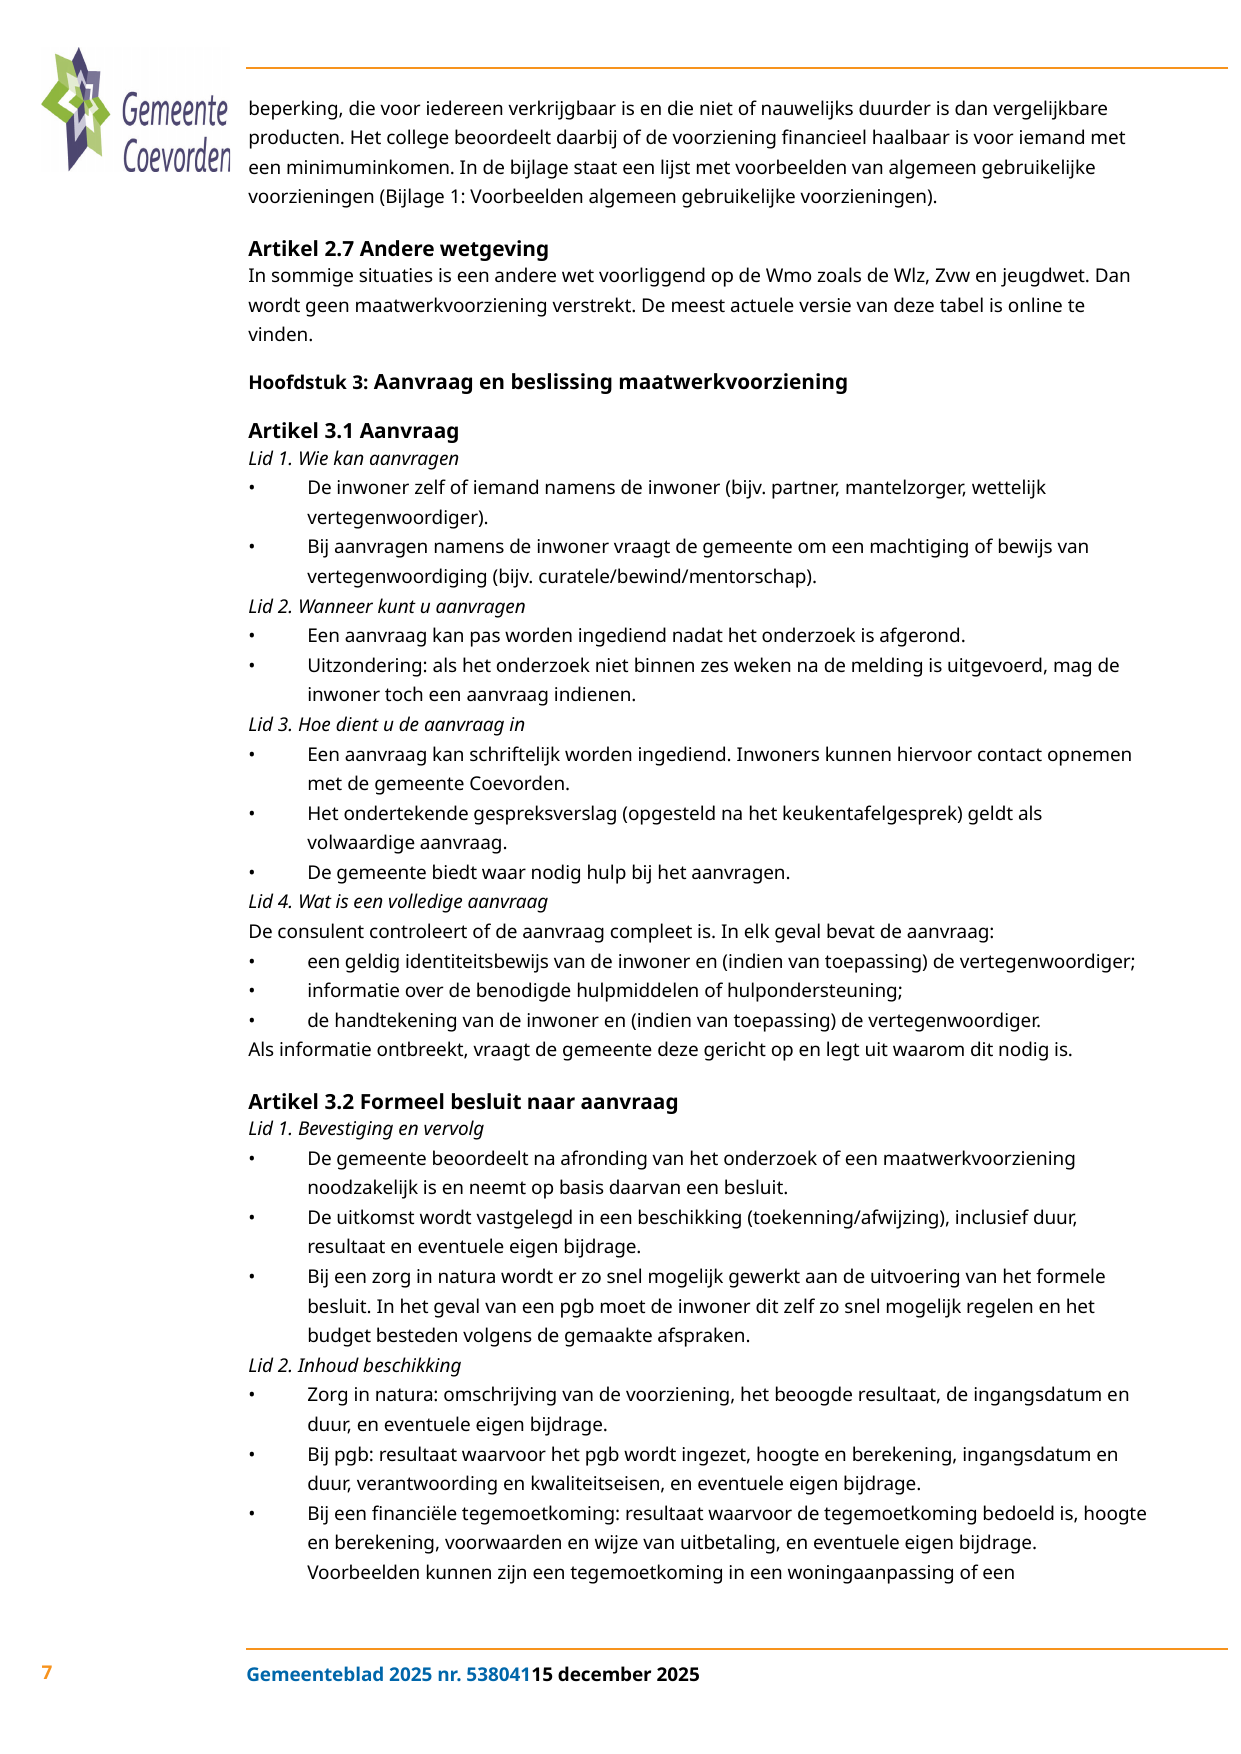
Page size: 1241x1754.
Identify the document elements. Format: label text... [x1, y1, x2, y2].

text Lid 3. Hoe dient u de aanvraag in [248, 711, 1152, 737]
list Bij pgb: resultaat waarvoor het pgb wordt ingezet, hoogte en berekening, ingangsdatum en duur, verantwoording en kwaliteitseisen, en eventuele eigen bijdrage. [248, 1441, 1152, 1496]
text Hoofdstuk 3: Aanvraag en beslissing maatwerkvoorziening [248, 367, 1152, 396]
text Artikel 3.2 Formeel besluit naar aanvraag [248, 1087, 1152, 1115]
list De uitkomst wordt vastgelegd in een beschikking (toekenning/afwijzing), inclusief duur, resultaat en eventuele eigen bijdrage. [248, 1204, 1152, 1259]
list Een aanvraag kan pas worden ingediend nadat het onderzoek is afgerond. [248, 622, 1152, 648]
list Bij een financiële tegemoetkoming: resultaat waarvoor de tegemoetkoming bedoeld is, hoogte en berekening, voorwaarden en wijze van uitbetaling, en eventuele eigen bijdrage. Voorbeelden kunnen zijn een tegemoetkoming in een woningaanpassing of een [248, 1500, 1152, 1585]
text De consulent controleert of de aanvraag compleet is. In elk geval bevat de aanvraag: [248, 918, 1152, 944]
list Het ondertekende gespreksverslag (opgesteld na het keukentafelgesprek) geldt als volwaardige aanvraag. [248, 800, 1152, 855]
text Lid 1. Wie kan aanvragen [248, 445, 1152, 471]
text Lid 4. Wat is een volledige aanvraag [248, 889, 1152, 914]
list de handtekening van de inwoner en (indien van toepassing) de vertegenwoordiger. [248, 1007, 1152, 1033]
text Als informatie ontbreekt, vraagt de gemeente deze gericht op en legt uit waarom dit nodig is. [248, 1037, 1152, 1062]
list een geldig identiteitsbewijs van de inwoner en (indien van toepassing) de vertegenwoordiger; [248, 948, 1152, 973]
text beperking, die voor iedereen verkrijgbaar is en die niet of nauwelijks duurder is dan vergelijkbare producten. Het college beoordeelt daarbij of de voorziening financieel haalbaar is voor iemand met een minimuminkomen. In de bijlage staat een lijst met voorbeelden van algemeen gebruikelijke voorzieningen (Bijlage 1: Voorbeelden algemeen gebruikelijke voorzieningen). [248, 95, 1152, 209]
list Bij aanvragen namens de inwoner vraagt de gemeente om een machtiging of bewijs van vertegenwoordiging (bijv. curatele/bewind/mentorschap). [248, 534, 1152, 589]
list Uitzondering: als het onderzoek niet binnen zes weken na de melding is uitgevoerd, mag de inwoner toch een aanvraag indienen. [248, 652, 1152, 707]
text Artikel 2.7 Andere wetgeving [248, 234, 1152, 262]
list Zorg in natura: omschrijving van de voorziening, het beoogde resultaat, de ingangsdatum en duur, en eventuele eigen bijdrage. [248, 1382, 1152, 1437]
list informatie over de benodigde hulpmiddelen of hulpondersteuning; [248, 977, 1152, 1003]
list Bij een zorg in natura wordt er zo snel mogelijk gewerkt aan de uitvoering van het formele besluit. In het geval van een pgb moet de inwoner dit zelf zo snel mogelijk regelen en het budget besteden volgens de gemaakte afspraken. [248, 1263, 1152, 1348]
picture [41, 47, 231, 172]
list De gemeente beoordeelt na afronding van het onderzoek of een maatwerkvoorziening noodzakelijk is en neemt op basis daarvan een besluit. [248, 1145, 1152, 1200]
list Een aanvraag kan schriftelijk worden ingediend. Inwoners kunnen hiervoor contact opnemen met de gemeente Coevorden. [248, 741, 1152, 796]
text Artikel 3.1 Aanvraag [248, 416, 1152, 445]
text Lid 2. Inhoud beschikking [248, 1352, 1152, 1378]
text In sommige situaties is een andere wet voorliggend op de Wmo zoals de Wlz, Zvw en jeugdwet. Dan wordt geen maatwerkvoorziening verstrekt. De meest actuele versie van deze tabel is online te vinden. [248, 262, 1152, 347]
text Lid 2. Wanneer kunt u aanvragen [248, 593, 1152, 618]
list De gemeente biedt waar nodig hulp bij het aanvragen. [248, 859, 1152, 885]
list De inwoner zelf of iemand namens de inwoner (bijv. partner, mantelzorger, wettelijk vertegenwoordiger). [248, 474, 1152, 530]
text Lid 1. Bevestiging en vervolg [248, 1115, 1152, 1141]
